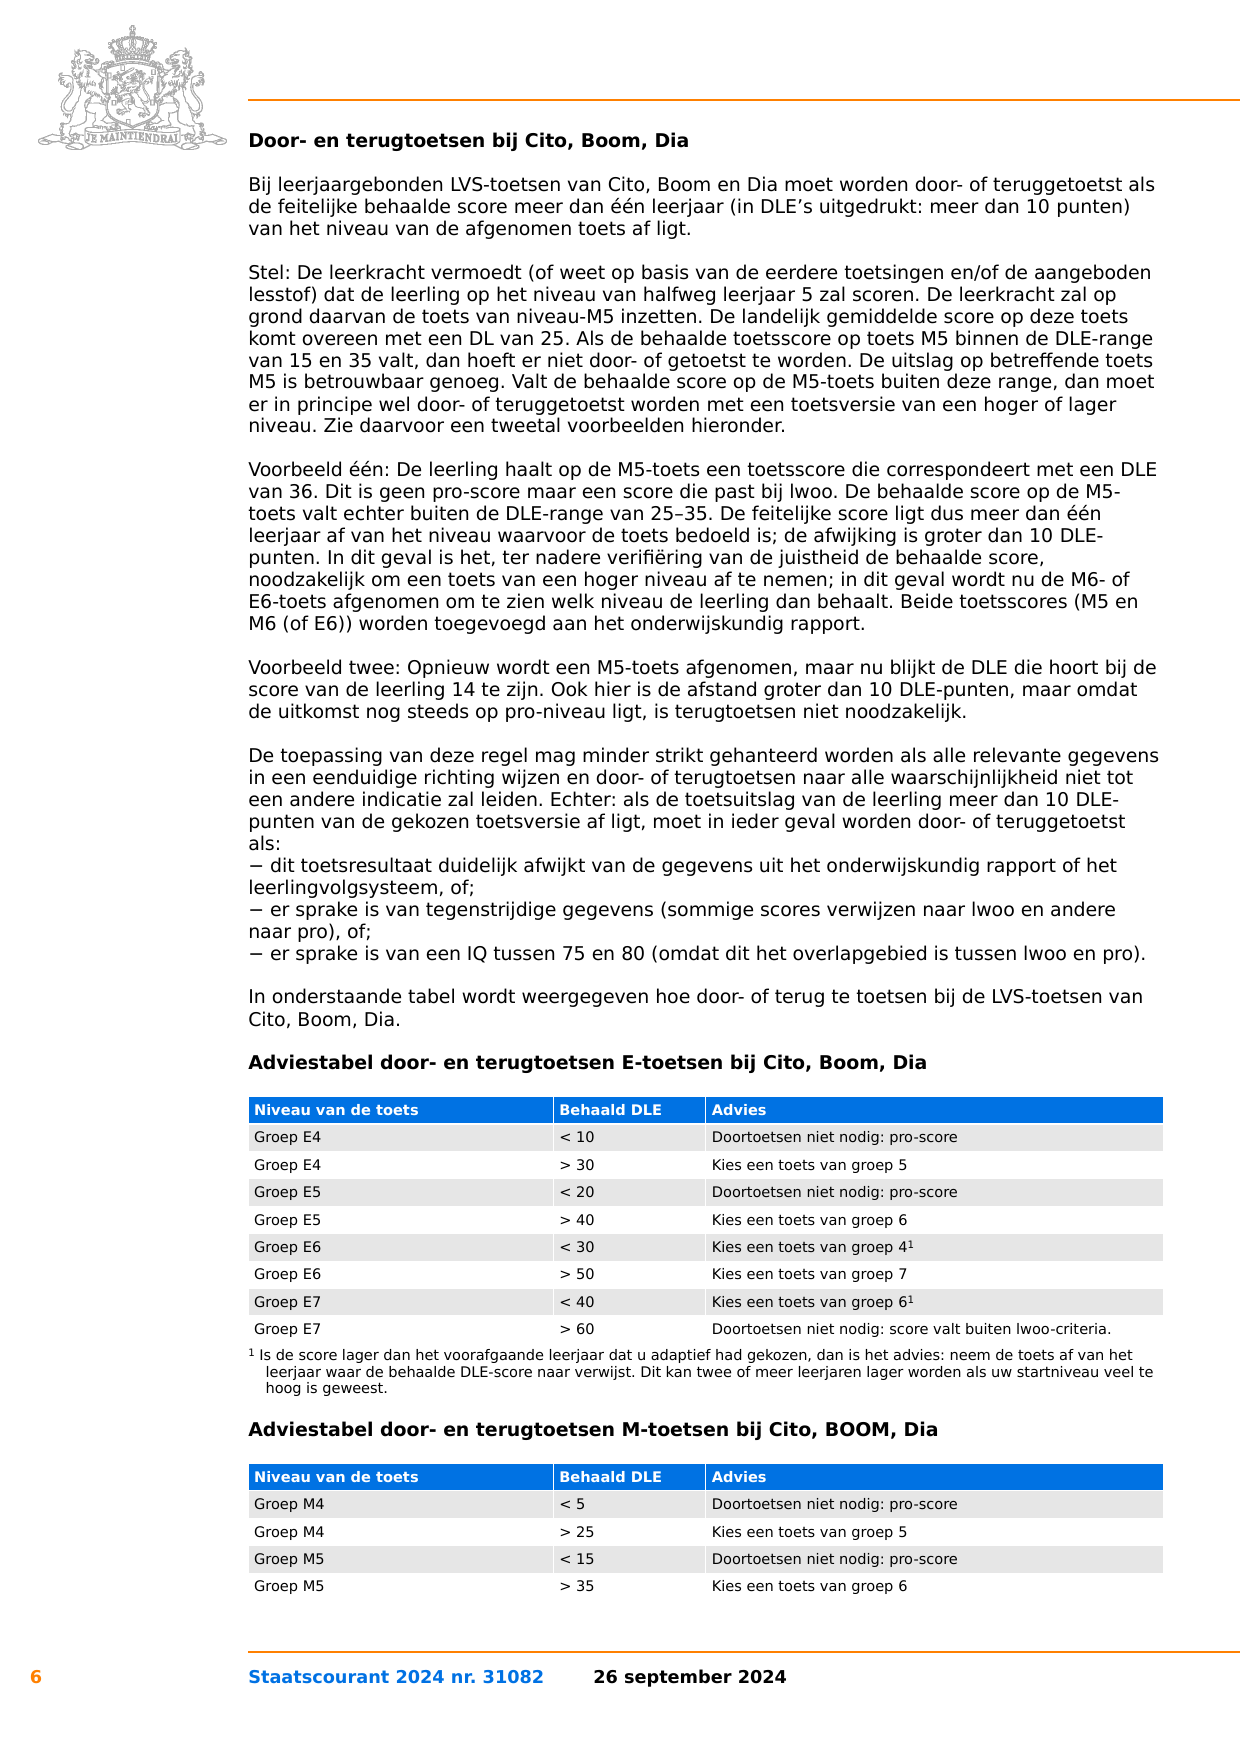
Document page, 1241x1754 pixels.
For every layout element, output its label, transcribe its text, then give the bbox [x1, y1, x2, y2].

picture [38, 25, 227, 150]
text Bij leerjaargebonden LVS-toetsen van Cito, Boom en Dia moet worden door- of teruggetoetst als de feitelijke behaalde score meer dan één leerjaar (in DLE’s uitgedrukt: meer dan 10 punten) van het niveau van de afgenomen toets af ligt. [248, 174, 1163, 240]
table_cell Kies een toets van groep 6 [706, 1574, 1163, 1600]
table_header Advies [706, 1097, 1163, 1123]
table_header Niveau van de toets [249, 1097, 553, 1123]
table_cell Doortoetsen niet nodig: pro-score [706, 1179, 1163, 1206]
subtitle Door- en terugtoetsen bij Cito, Boom, Dia [248, 130, 1163, 152]
subtitle Adviestabel door- en terugtoetsen E-toetsen bij Cito, Boom, Dia [248, 1052, 1163, 1074]
table_cell Doortoetsen niet nodig: pro-score [706, 1546, 1163, 1573]
table_cell > 40 [554, 1207, 705, 1233]
table_cell Groep M4 [249, 1491, 553, 1518]
table_cell Doortoetsen niet nodig: score valt buiten lwoo-criteria. [706, 1316, 1163, 1343]
text In onderstaande tabel wordt weergegeven hoe door- of terug te toetsen bij de LVS-toetsen van Cito, Boom, Dia. [248, 986, 1163, 1030]
table_cell Groep E6 [249, 1234, 553, 1261]
table_cell > 35 [554, 1574, 705, 1600]
table_cell < 15 [554, 1546, 705, 1573]
table_header Behaald DLE [554, 1464, 705, 1490]
table_cell > 60 [554, 1316, 705, 1343]
subtitle Adviestabel door- en terugtoetsen M-toetsen bij Cito, BOOM, Dia [248, 1419, 1163, 1441]
table_cell Groep E5 [249, 1179, 553, 1206]
table_header Behaald DLE [554, 1097, 705, 1123]
table_cell < 30 [554, 1234, 705, 1261]
text De toepassing van deze regel mag minder strikt gehanteerd worden als alle relevante gegevens in een eenduidige richting wijzen en door- of terugtoetsen naar alle waarschijnlijkheid niet tot een andere indicatie zal leiden. Echter: als de toetsuitslag van de leerling meer dan 10 DLE-punten van de gekozen toetsversie af ligt, moet in ieder geval worden door- of teruggetoetst als: [248, 745, 1163, 855]
table_cell Groep M4 [249, 1519, 553, 1545]
text Voorbeeld twee: Opnieuw wordt een M5-toets afgenomen, maar nu blijkt de DLE die hoort bij de score van de leerling 14 te zijn. Ook hier is de afstand groter dan 10 DLE-punten, maar omdat de uitkomst nog steeds op pro-niveau ligt, is terugtoetsen niet noodzakelijk. [248, 657, 1163, 723]
text − er sprake is van tegenstrijdige gegevens (sommige scores verwijzen naar lwoo en andere naar pro), of; [248, 899, 1163, 943]
table_cell > 50 [554, 1262, 705, 1288]
table_cell < 20 [554, 1179, 705, 1206]
table_cell Groep E7 [249, 1316, 553, 1343]
text Voorbeeld één: De leerling haalt op de M5-toets een toetsscore die correspondeert met een DLE van 36. Dit is geen pro-score maar een score die past bij lwoo. De behaalde score op de M5-toets valt echter buiten de DLE-range van 25–35. De feitelijke score ligt dus meer dan één leerjaar af van het niveau waarvoor de toets bedoeld is; de afwijking is groter dan 10 DLE-punten. In dit geval is het, ter nadere verifiëring van de juistheid de behaalde score, noodzakelijk om een toets van een hoger niveau af te nemen; in dit geval wordt nu de M6- of E6-toets afgenomen om te zien welk niveau de leerling dan behaalt. Beide toetsscores (M5 en M6 (of E6)) worden toegevoegd aan het onderwijskundig rapport. [248, 459, 1163, 635]
table_cell Kies een toets van groep 5 [706, 1519, 1163, 1545]
table_cell Doortoetsen niet nodig: pro-score [706, 1491, 1163, 1518]
table_cell Kies een toets van groep 5 [706, 1152, 1163, 1178]
text − dit toetsresultaat duidelijk afwijkt van de gegevens uit het onderwijskundig rapport of het leerlingvolgsysteem, of; [248, 855, 1163, 899]
table_cell Groep M5 [249, 1574, 553, 1600]
table_cell Groep M5 [249, 1546, 553, 1573]
table_cell Kies een toets van groep 6 [706, 1207, 1163, 1233]
table_cell < 5 [554, 1491, 705, 1518]
table_cell > 30 [554, 1152, 705, 1178]
table_cell Kies een toets van groep 61 [706, 1289, 1163, 1315]
table_header Niveau van de toets [249, 1464, 553, 1490]
table_cell 1 Is de score lager dan het voorafgaande leerjaar dat u adaptief had gekozen, dan is het advies: neem de toets af van het leerjaar waar de behaalde DLE-score naar verwijst. Dit kan twee of meer leerjaren lager worden als uw startniveau veel te hoog is geweest. [248, 1344, 1163, 1397]
table_cell Groep E6 [249, 1262, 553, 1288]
text Stel: De leerkracht vermoedt (of weet op basis van de eerdere toetsingen en/of de aangeboden lesstof) dat de leerling op het niveau van halfweg leerjaar 5 zal scoren. De leerkracht zal op grond daarvan de toets van niveau-M5 inzetten. De landelijk gemiddelde score op deze toets komt overeen met een DL van 25. Als de behaalde toetsscore op toets M5 binnen de DLE-range van 15 en 35 valt, dan hoeft er niet door- of getoetst te worden. De uitslag op betreffende toets M5 is betrouwbaar genoeg. Valt de behaalde score op de M5-toets buiten deze range, dan moet er in principe wel door- of teruggetoetst worden met een toetsversie van een hoger of lager niveau. Zie daarvoor een tweetal voorbeelden hieronder. [248, 262, 1163, 437]
table_cell < 40 [554, 1289, 705, 1315]
table_cell Groep E7 [249, 1289, 553, 1315]
text − er sprake is van een IQ tussen 75 en 80 (omdat dit het overlapgebied is tussen lwoo en pro). [248, 943, 1163, 964]
table_cell Doortoetsen niet nodig: pro-score [706, 1125, 1163, 1151]
table_cell > 25 [554, 1519, 705, 1545]
table_cell Kies een toets van groep 7 [706, 1262, 1163, 1288]
table_header Advies [706, 1464, 1163, 1490]
table_cell < 10 [554, 1125, 705, 1151]
table_cell Groep E5 [249, 1207, 553, 1233]
table_cell Kies een toets van groep 41 [706, 1234, 1163, 1261]
table_cell Groep E4 [249, 1125, 553, 1151]
table_cell Groep E4 [249, 1152, 553, 1178]
